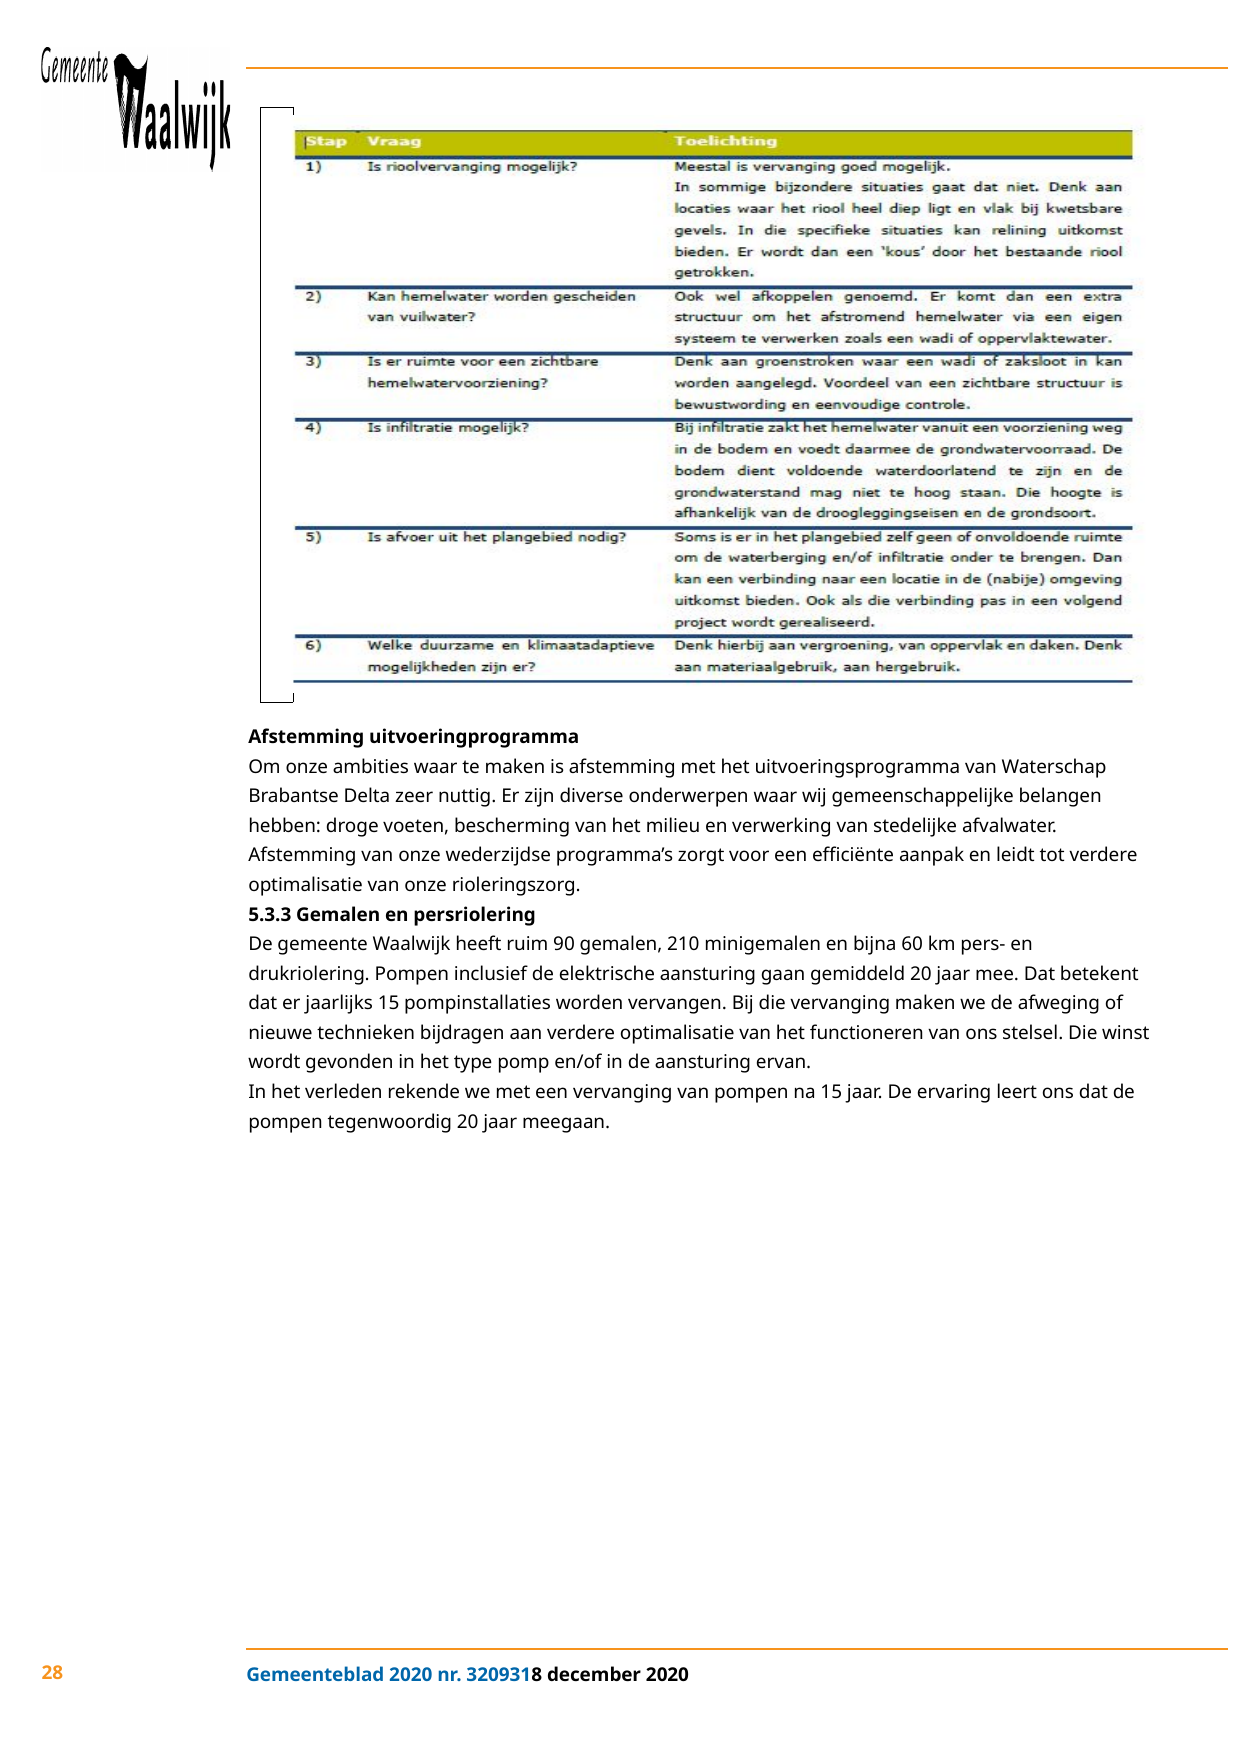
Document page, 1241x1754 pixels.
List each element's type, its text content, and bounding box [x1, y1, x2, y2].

picture [268, 115, 1173, 693]
text Om onze ambities waar te maken is afstemming met het uitvoeringsprogramma van Waterschap Brabantse Delta zeer nuttig. Er zijn diverse onderwerpen waar wij gemeenschappelijke belangen hebben: droge voeten, bescherming van het milieu en verwerking van stedelijke afvalwater. Afstemming van onze wederzijdse programma’s zorgt voor een efficiënte aanpak en leidt tot verdere optimalisatie van onze rioleringszorg. [248, 753, 1152, 897]
text 5.3.3 Gemalen en persriolering [248, 901, 1152, 927]
text Afstemming uitvoeringprogramma [248, 723, 1152, 749]
text De gemeente Waalwijk heeft ruim 90 gemalen, 210 minigemalen en bijna 60 km pers- en drukriolering. Pompen inclusief de elektrische aansturing gaan gemiddeld 20 jaar mee. Dat betekent dat er jaarlijks 15 pompinstallaties worden vervangen. Bij die vervanging maken we de afweging of nieuwe technieken bijdragen aan verdere optimalisatie van het functioneren van ons stelsel. Die winst wordt gevonden in het type pomp en/of in de aansturing ervan. [248, 930, 1152, 1074]
text In het verleden rekende we met een vervanging van pompen na 15 jaar. De ervaring leert ons dat de pompen tegenwoordig 20 jaar meegaan. [248, 1078, 1152, 1134]
picture [41, 47, 231, 172]
